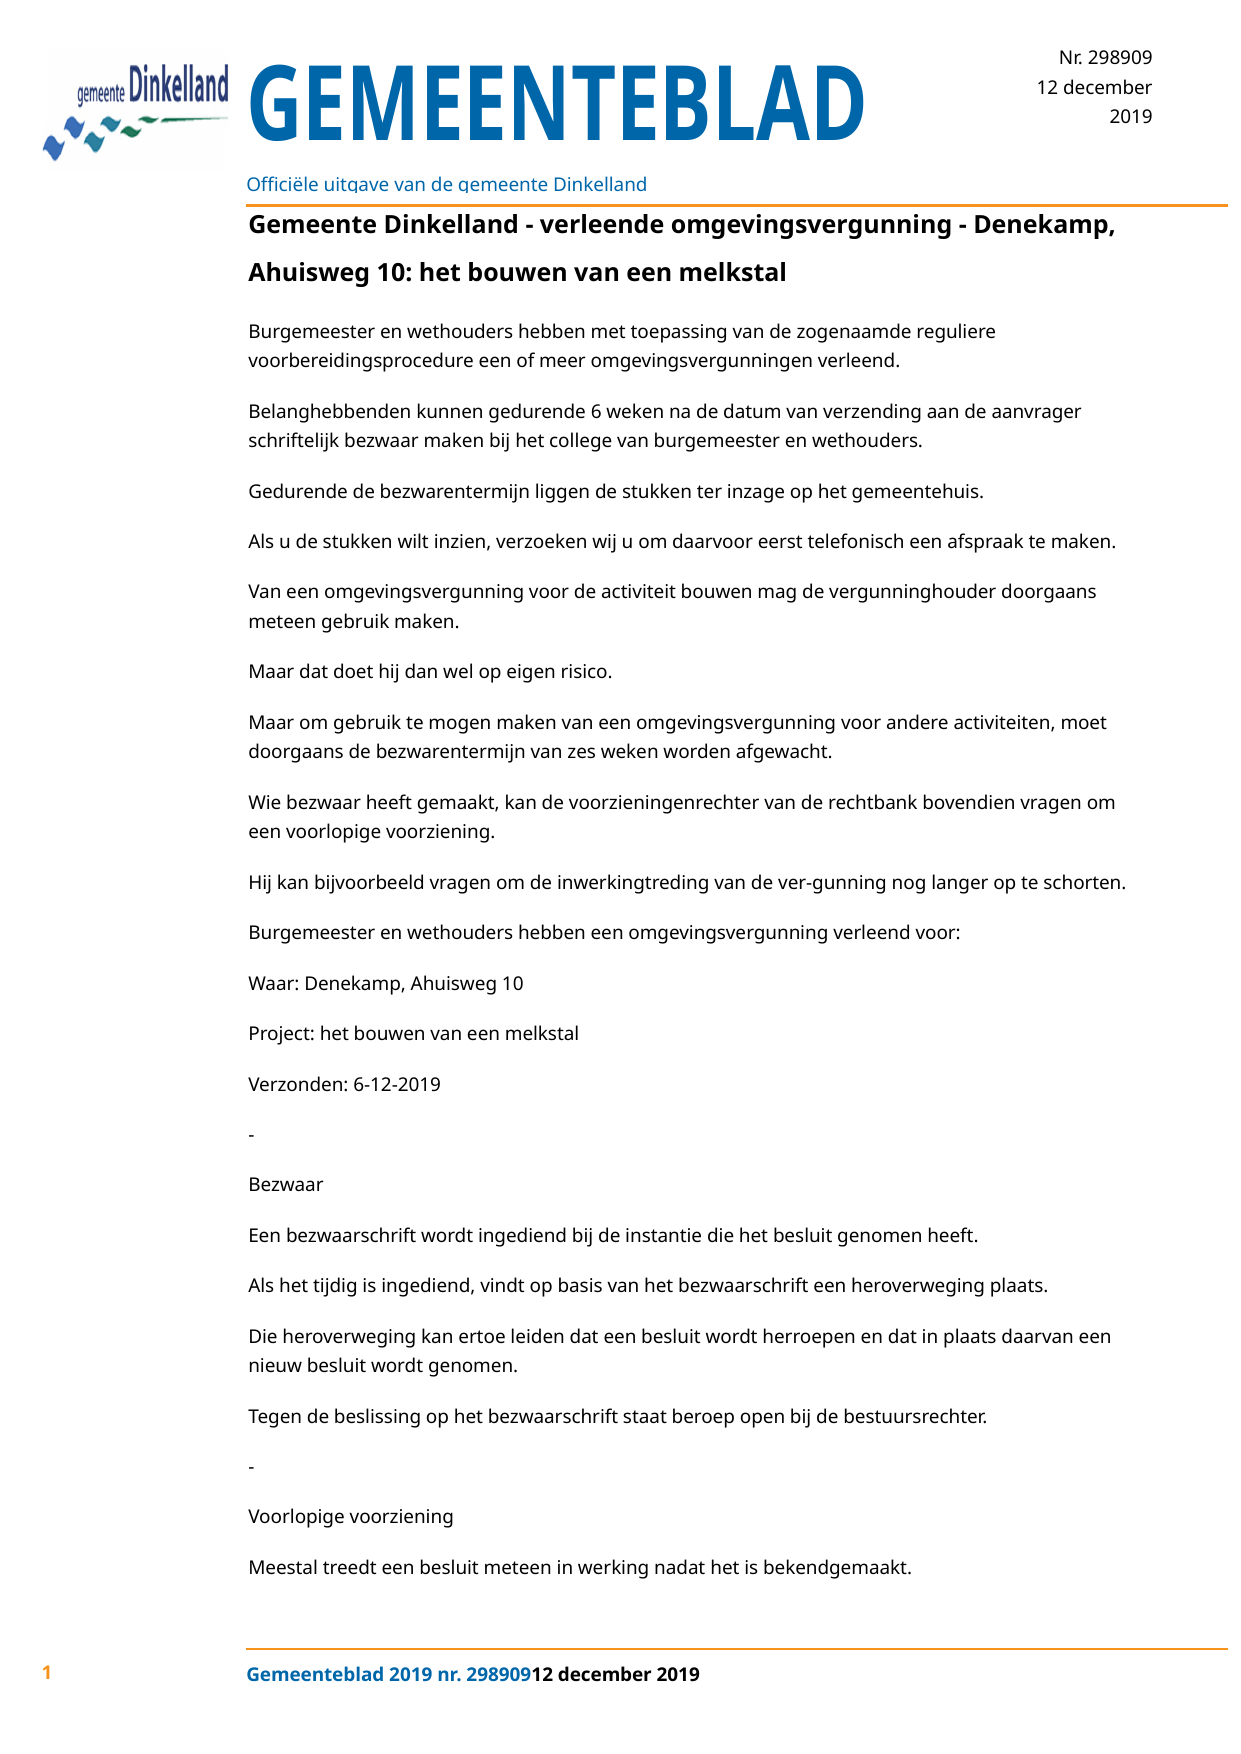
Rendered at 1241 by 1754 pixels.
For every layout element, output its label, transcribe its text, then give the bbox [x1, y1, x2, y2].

text Verzonden: 6-12-2019 [248, 1071, 1152, 1097]
text Gedurende de bezwarentermijn liggen de stukken ter inzage op het gemeentehuis. [248, 478, 1152, 504]
text Van een omgevingsvergunning voor de activiteit bouwen mag de vergunninghouder doorgaans meteen gebruik maken. [248, 579, 1152, 634]
text Project: het bouwen van een melkstal [248, 1020, 1152, 1046]
text Waar: Denekamp, Ahuisweg 10 [248, 970, 1152, 996]
text Als u de stukken wilt inzien, verzoeken wij u om daarvoor eerst telefonisch een afspraak te maken. [248, 528, 1152, 554]
text Meestal treedt een besluit meteen in werking nadat het is bekendgemaakt. [248, 1554, 1152, 1580]
text Maar dat doet hij dan wel op eigen risico. [248, 659, 1152, 684]
text Gemeente Dinkelland - verleende omgevingsvergunning - Denekamp, Ahuisweg 10: het bouwen van een melkstal [248, 207, 1152, 288]
picture [41, 47, 231, 172]
text Wie bezwaar heeft gemaakt, kan de voorzieningenrechter van de rechtbank bovendien vragen om een voorlopige voorziening. [248, 789, 1152, 844]
text Die heroverweging kan ertoe leiden dat een besluit wordt herroepen en dat in plaats daarvan een nieuw besluit wordt genomen. [248, 1323, 1152, 1378]
text - [248, 1453, 1152, 1479]
text Tegen de beslissing op het bezwaarschrift staat beroep open bij de bestuursrechter. [248, 1403, 1152, 1429]
text Bezwaar [248, 1172, 1152, 1197]
text Een bezwaarschrift wordt ingediend bij de instantie die het besluit genomen heeft. [248, 1222, 1152, 1248]
text Maar om gebruik te mogen maken van een omgevingsvergunning voor andere activiteiten, moet doorgaans de bezwarentermijn van zes weken worden afgewacht. [248, 709, 1152, 764]
text Voorlopige voorziening [248, 1504, 1152, 1529]
text Als het tijdig is ingediend, vindt op basis van het bezwaarschrift een heroverweging plaats. [248, 1272, 1152, 1298]
text - [248, 1121, 1152, 1147]
text Hij kan bijvoorbeeld vragen om de inwerkingtreding van de ver-gunning nog langer op te schorten. [248, 869, 1152, 895]
text Burgemeester en wethouders hebben een omgevingsvergunning verleend voor: [248, 919, 1152, 945]
text Belanghebbenden kunnen gedurende 6 weken na de datum van verzending aan de aanvrager schriftelijk bezwaar maken bij het college van burgemeester en wethouders. [248, 398, 1152, 453]
text Burgemeester en wethouders hebben met toepassing van de zogenaamde reguliere voorbereidingsprocedure een of meer omgevingsvergunningen verleend. [248, 318, 1152, 373]
